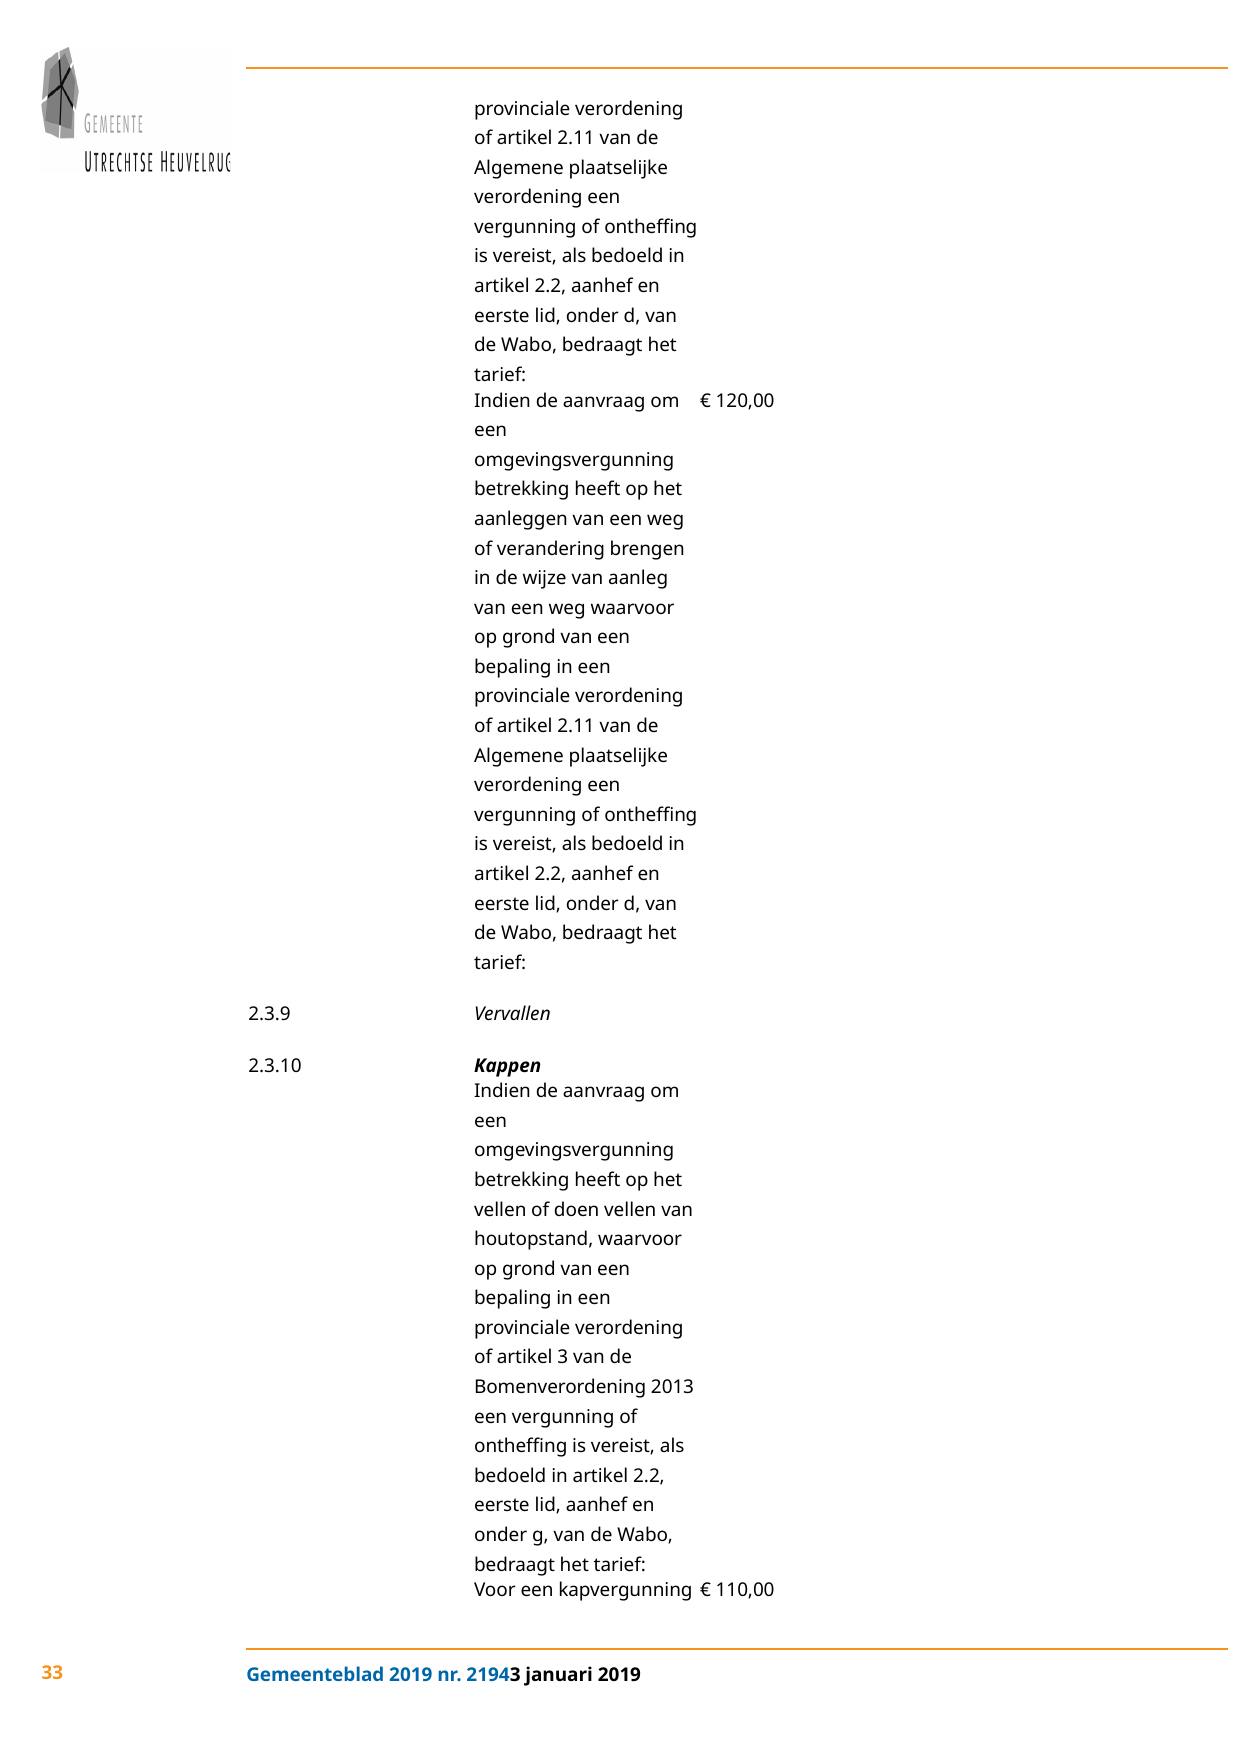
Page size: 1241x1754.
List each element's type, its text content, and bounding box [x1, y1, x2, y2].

table_cell [700, 1078, 926, 1577]
table_cell [248, 387, 474, 974]
table_cell [248, 975, 474, 1000]
table_cell [700, 95, 926, 387]
table_cell [700, 1026, 926, 1052]
table_cell [248, 1577, 474, 1602]
table_cell [248, 1026, 474, 1052]
table_cell provinciale verordening of artikel 2.11 van de Algemene plaatselijke verordening een vergunning of ontheffing is vereist, als bedoeld in artikel 2.2, aanhef en eerste lid, onder d, van de Wabo, bedraagt het tarief: [474, 95, 700, 387]
table_cell [248, 95, 474, 387]
table_cell [700, 1000, 926, 1026]
table_cell 2.3.9 [248, 1000, 474, 1026]
table_cell € 110,00 [700, 1577, 926, 1602]
table_cell [474, 975, 700, 1000]
table_cell [700, 1052, 926, 1077]
table_cell [700, 975, 926, 1000]
table_cell [248, 1078, 474, 1577]
table_cell Voor een kapvergunning [474, 1577, 700, 1602]
table_cell Indien de aanvraag om een omgevingsvergunning betrekking heeft op het aanleggen van een weg of verandering brengen in de wijze van aanleg van een weg waarvoor op grond van een bepaling in een provinciale verordening of artikel 2.11 van de Algemene plaatselijke verordening een vergunning of ontheffing is vereist, als bedoeld in artikel 2.2, aanhef en eerste lid, onder d, van de Wabo, bedraagt het tarief: [474, 387, 700, 974]
table_cell [474, 1026, 700, 1052]
picture [41, 47, 231, 172]
table_cell € 120,00 [700, 387, 926, 974]
table_cell Vervallen [474, 1000, 700, 1026]
table_cell 2.3.10 [248, 1052, 474, 1077]
table_cell Kappen [474, 1052, 700, 1077]
table_cell Indien de aanvraag om een omgevingsvergunning betrekking heeft op het vellen of doen vellen van houtopstand, waarvoor op grond van een bepaling in een provinciale verordening of artikel 3 van de Bomenverordening 2013 een vergunning of ontheffing is vereist, als bedoeld in artikel 2.2, eerste lid, aanhef en onder g, van de Wabo, bedraagt het tarief: [474, 1078, 700, 1577]
